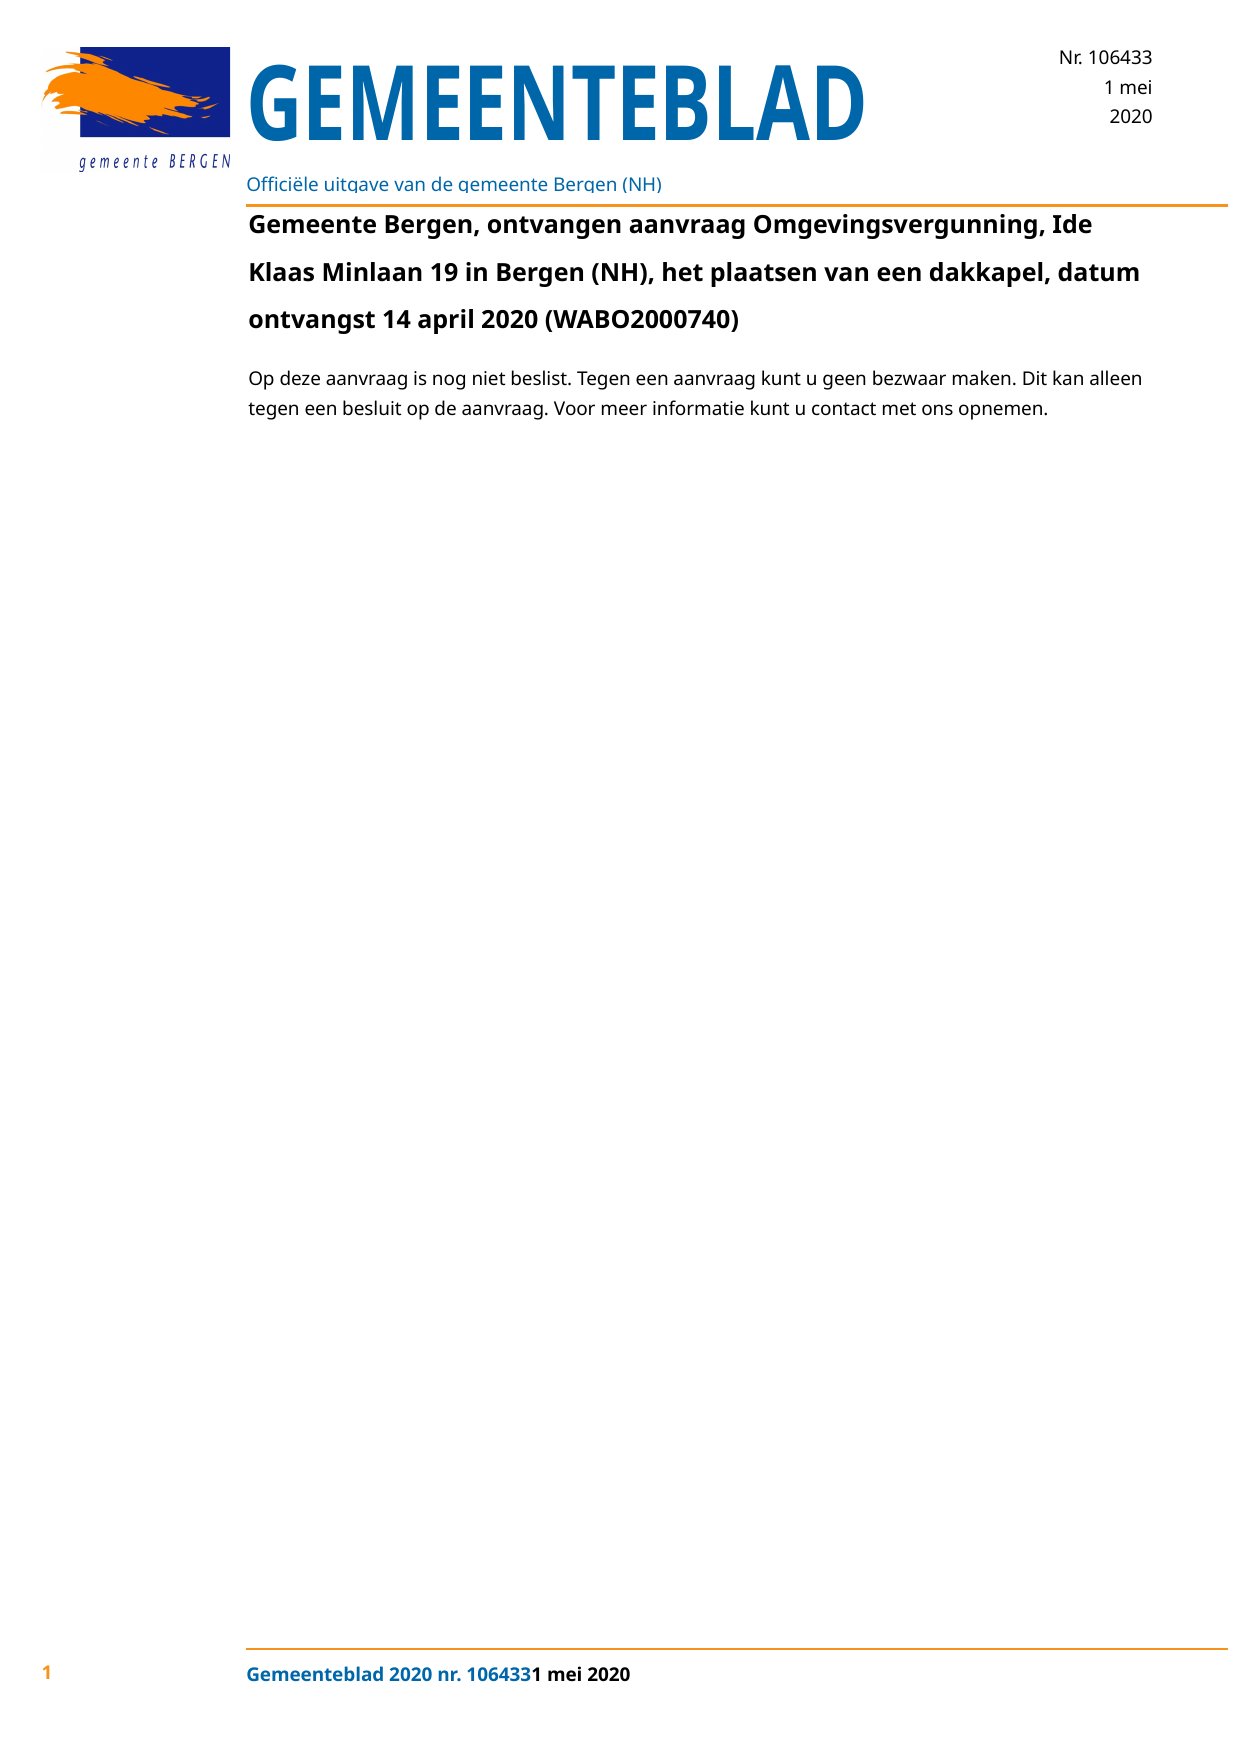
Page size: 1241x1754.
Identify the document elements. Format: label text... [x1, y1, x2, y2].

picture [41, 47, 231, 172]
text Gemeente Bergen, ontvangen aanvraag Omgevingsvergunning, Ide Klaas Minlaan 19 in Bergen (NH), het plaatsen van een dakkapel, datum ontvangst 14 april 2020 (WABO2000740) [248, 207, 1152, 336]
text Op deze aanvraag is nog niet beslist. Tegen een aanvraag kunt u geen bezwaar maken. Dit kan alleen tegen een besluit op de aanvraag. Voor meer informatie kunt u contact met ons opnemen. [248, 366, 1152, 421]
